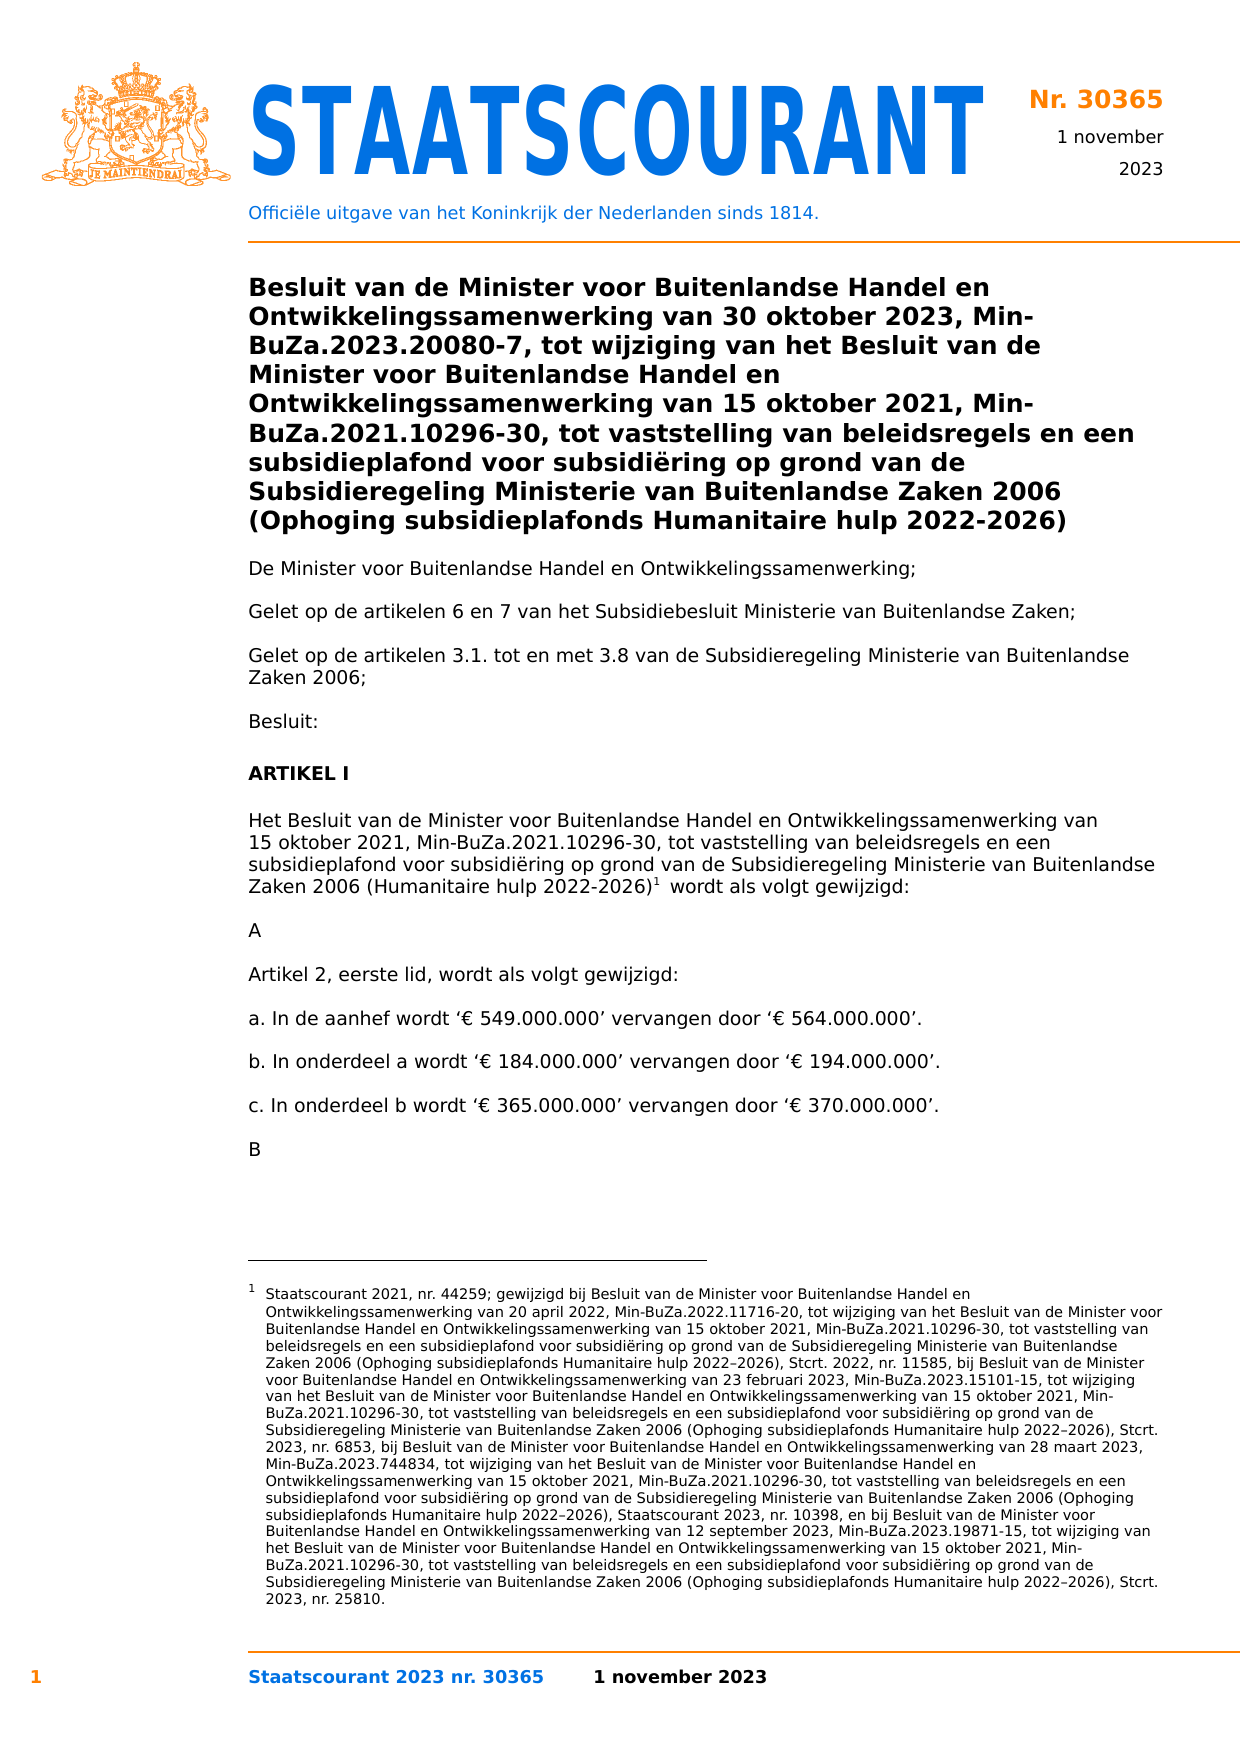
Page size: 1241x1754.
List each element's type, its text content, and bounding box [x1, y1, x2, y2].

table_cell 1 november [998, 121, 1240, 153]
subtitle Besluit van de Minister voor Buitenlandse Handel en Ontwikkelingssamenwerking van 30 oktober 2023, Min-BuZa.2023.20080-7, tot wijziging van het Besluit van de Minister voor Buitenlandse Handel en Ontwikkelingssamenwerking van 15 oktober 2021, Min-BuZa.2021.10296-30, tot vaststelling van beleidsregels en een subsidieplafond voor subsidiëring op grond van de Subsidieregeling Ministerie van Buitenlandse Zaken 2006 (Ophoging subsidieplafonds Humanitaire hulp 2022-2026) [248, 273, 1163, 536]
text c. In onderdeel b wordt ‘€ 365.000.000’ vervangen door ‘€ 370.000.000’. [248, 1095, 1163, 1117]
text Het Besluit van de Minister voor Buitenlandse Handel en Ontwikkelingssamenwerking van 15 oktober 2021, Min-BuZa.2021.10296-30, tot vaststelling van beleidsregels en een subsidieplafond voor subsidiëring op grond van de Subsidieregeling Ministerie van Buitenlandse Zaken 2006 (Humanitaire hulp 2022-2026) wordt als volgt gewijzigd: [248, 810, 1163, 898]
table_cell 2023 [998, 153, 1240, 203]
table_header STAATSCOURANT [248, 62, 998, 203]
text Gelet op de artikelen 6 en 7 van het Subsidiebesluit Ministerie van Buitenlandse Zaken; [248, 601, 1163, 623]
text Staatscourant 2021, nr. 44259; gewijzigd bij Besluit van de Minister voor Buitenlandse Handel en Ontwikkelingssamenwerking van 20 april 2022, Min-BuZa.2022.11716-20, tot wijziging van het Besluit van de Minister voor Buitenlandse Handel en Ontwikkelingssamenwerking van 15 oktober 2021, Min-BuZa.2021.10296-30, tot vaststelling van beleidsregels en een subsidieplafond voor subsidiëring op grond van de Subsidieregeling Ministerie van Buitenlandse Zaken 2006 (Ophoging subsidieplafonds Humanitaire hulp 2022–2026), Stcrt. 2022, nr. 11585, bij Besluit van de Minister voor Buitenlandse Handel en Ontwikkelingssamenwerking van 23 februari 2023, Min-BuZa.2023.15101-15, tot wijziging van het Besluit van de Minister voor Buitenlandse Handel en Ontwikkelingssamenwerking van 15 oktober 2021, Min-BuZa.2021.10296-30, tot vaststelling van beleidsregels en een subsidieplafond voor subsidiëring op grond van de Subsidieregeling Ministerie van Buitenlandse Zaken 2006 (Ophoging subsidieplafonds Humanitaire hulp 2022–2026), Stcrt. 2023, nr. 6853, bij Besluit van de Minister voor Buitenlandse Handel en Ontwikkelingssamenwerking van 28 maart 2023, Min-BuZa.2023.744834, tot wijziging van het Besluit van de Minister voor Buitenlandse Handel en Ontwikkelingssamenwerking van 15 oktober 2021, Min-BuZa.2021.10296-30, tot vaststelling van beleidsregels en een subsidieplafond voor subsidiëring op grond van de Subsidieregeling Ministerie van Buitenlandse Zaken 2006 (Ophoging subsidieplafonds Humanitaire hulp 2022–2026), Staatscourant 2023, nr. 10398, en bij Besluit van de Minister voor Buitenlandse Handel en Ontwikkelingssamenwerking van 12 september 2023, Min-BuZa.2023.19871-15, tot wijziging van het Besluit van de Minister voor Buitenlandse Handel en Ontwikkelingssamenwerking van 15 oktober 2021, Min-BuZa.2021.10296-30, tot vaststelling van beleidsregels en een subsidieplafond voor subsidiëring op grond van de Subsidieregeling Ministerie van Buitenlandse Zaken 2006 (Ophoging subsidieplafonds Humanitaire hulp 2022–2026), Stcrt. 2023, nr. 25810. [248, 1282, 1163, 1608]
text B [248, 1139, 1163, 1161]
text b. In onderdeel a wordt ‘€ 184.000.000’ vervangen door ‘€ 194.000.000’. [248, 1051, 1163, 1073]
text A [248, 920, 1163, 942]
text a. In de aanhef wordt ‘€ 549.000.000’ vervangen door ‘€ 564.000.000’. [248, 1007, 1163, 1029]
text De Minister voor Buitenlandse Handel en Ontwikkelingssamenwerking; [248, 557, 1163, 579]
text Besluit: [248, 711, 1163, 733]
picture [41, 62, 231, 186]
table_cell Officiële uitgave van het Koninkrijk der Nederlanden sinds 1814. [248, 203, 1240, 241]
table_header [25, 62, 248, 241]
text Gelet op de artikelen 3.1. tot en met 3.8 van de Subsidieregeling Ministerie van Buitenlandse Zaken 2006; [248, 645, 1163, 689]
table_header Nr. 30365 [998, 62, 1240, 121]
subtitle ARTIKEL I [248, 763, 1163, 785]
text Artikel 2, eerste lid, wordt als volgt gewijzigd: [248, 963, 1163, 986]
